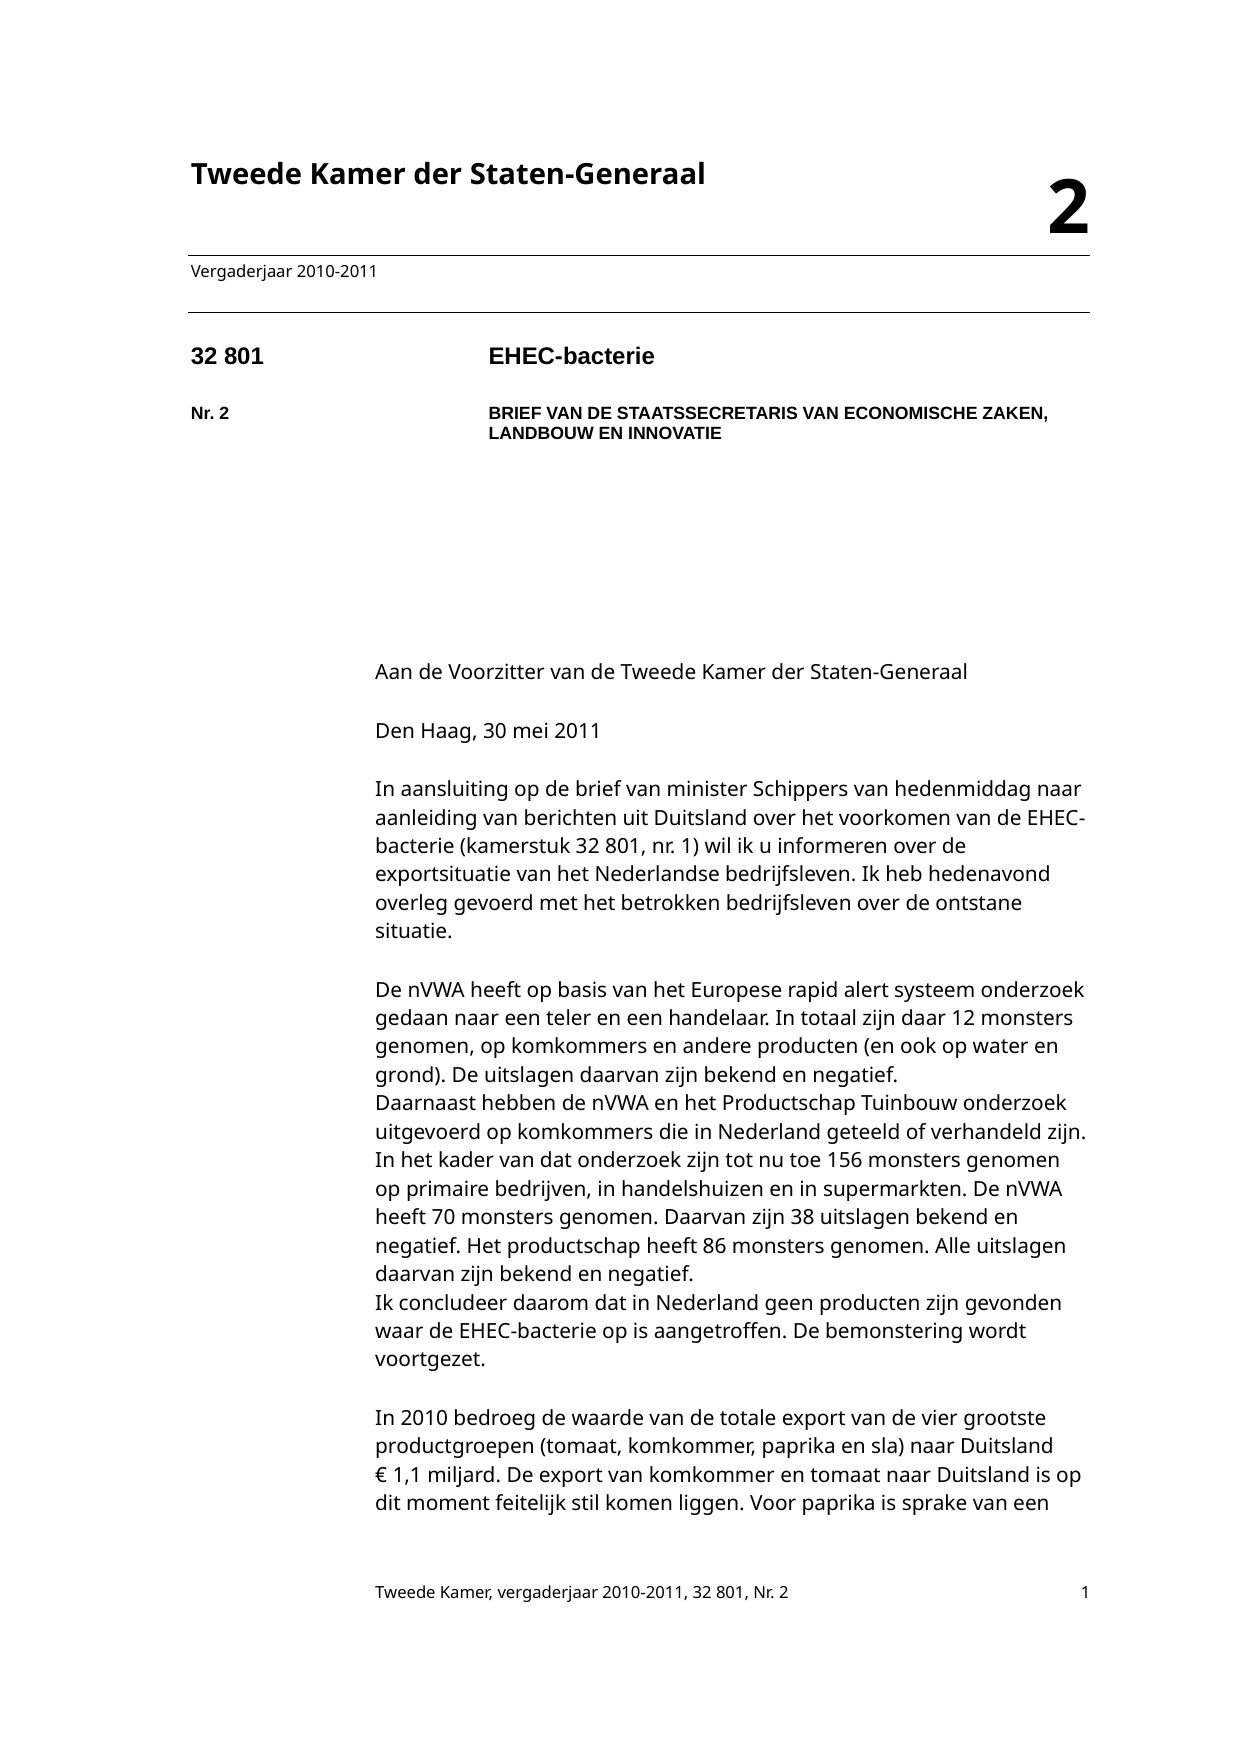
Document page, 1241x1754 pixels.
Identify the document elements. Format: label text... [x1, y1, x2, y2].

table_cell [188, 313, 485, 339]
text In aansluiting op de brief van minister Schippers van hedenmiddag naar aanleiding van berichten uit Duitsland over het voorkomen van de EHEC-bacterie (kamerstuk 32 801, nr. 1) wil ik u informeren over de exportsituatie van het Nederlandse bedrijfsleven. Ik heb hedenavond overleg gevoerd met het betrokken bedrijfsleven over de ontstane situatie. [375, 774, 1090, 945]
text De nVWA heeft op basis van het Europese rapid alert systeem onderzoek gedaan naar een teler en een handelaar. In totaal zijn daar 12 monsters genomen, op komkommers en andere producten (en ook op water en grond). De uitslagen daarvan zijn bekend en negatief. [375, 975, 1090, 1088]
table_cell BRIEF VAN DE STAATSSECRETARIS VAN ECONOMISCHE ZAKEN, LANDBOUW EN INNOVATIE [485, 399, 1090, 539]
table_cell EHEC-bacterie [485, 339, 1090, 399]
table_header Tweede Kamer der Staten-Generaal [188, 150, 909, 255]
table_cell 32 801 [188, 339, 485, 399]
table_cell Vergaderjaar 2010-2011 [188, 256, 485, 312]
table_cell [485, 313, 1090, 339]
text Daarnaast hebben de nVWA en het Productschap Tuinbouw onderzoek uitgevoerd op komkommers die in Nederland geteeld of verhandeld zijn. In het kader van dat onderzoek zijn tot nu toe 156 monsters genomen op primaire bedrijven, in handelshuizen en in supermarkten. De nVWA heeft 70 monsters genomen. Daarvan zijn 38 uitslagen bekend en negatief. Het productschap heeft 86 monsters genomen. Alle uitslagen daarvan zijn bekend en negatief. [375, 1088, 1090, 1288]
text Ik concludeer daarom dat in Nederland geen producten zijn gevonden waar de EHEC-bacterie op is aangetroffen. De bemonstering wordt voortgezet. [375, 1288, 1090, 1373]
text Den Haag, 30 mei 2011 [375, 716, 1090, 744]
text € 1,1 miljard. De export van komkommer en tomaat naar Duitsland is op dit moment feitelijk stil komen liggen. Voor paprika is sprake van een [375, 1460, 1090, 1517]
text In 2010 bedroeg de waarde van de totale export van de vier grootste productgroepen (tomaat, komkommer, paprika en sla) naar Duitsland [375, 1403, 1090, 1460]
text Aan de Voorzitter van de Tweede Kamer der Staten-Generaal [375, 657, 1090, 686]
table_cell [485, 256, 1090, 312]
table_cell Nr. 2 [188, 399, 485, 539]
table_header 2 [910, 150, 1090, 255]
